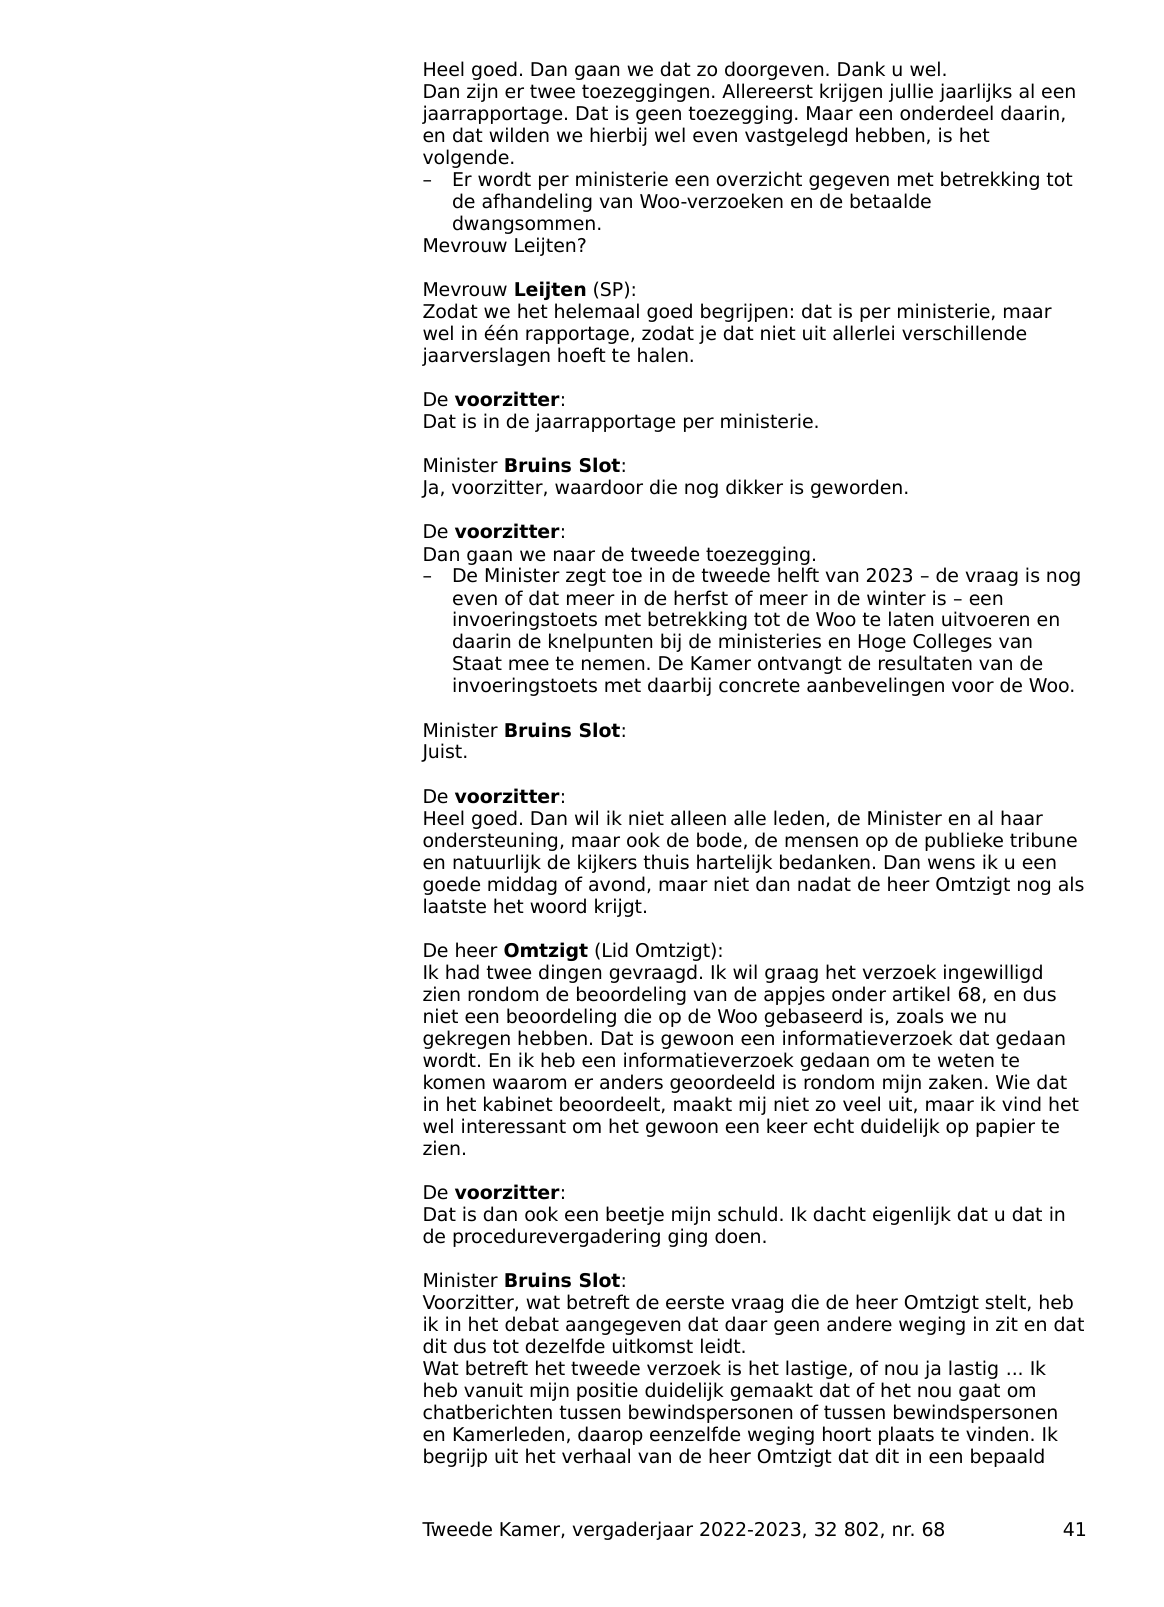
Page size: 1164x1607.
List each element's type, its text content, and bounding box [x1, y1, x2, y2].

text Wat betreft het tweede verzoek is het lastige, of nou ja lastig ... Ik heb vanuit mijn positie duidelijk gemaakt dat of het nou gaat om chatberichten tussen bewindspersonen of tussen bewindspersonen en Kamerleden, daarop eenzelfde weging hoort plaats te vinden. Ik begrijp uit het verhaal van de heer Omtzigt dat dit in een bepaald [422, 1358, 1087, 1468]
text Juist. [422, 741, 1087, 763]
text Mevrouw Leijten? [422, 235, 1087, 257]
text Dan zijn er twee toezeggingen. Allereerst krijgen jullie jaarlijks al een jaarrapportage. Dat is geen toezegging. Maar een onderdeel daarin, en dat wilden we hierbij wel even vastgelegd hebben, is het volgende. [422, 81, 1087, 169]
text Minister Bruins Slot: [422, 1270, 1087, 1292]
text De voorzitter: [422, 389, 1087, 411]
text Ja, voorzitter, waardoor die nog dikker is geworden. [422, 477, 1087, 499]
text Heel goed. Dan gaan we dat zo doorgeven. Dank u wel. [422, 59, 1087, 81]
text Mevrouw Leijten (SP): [422, 279, 1087, 301]
text Voorzitter, wat betreft de eerste vraag die de heer Omtzigt stelt, heb ik in het debat aangegeven dat daar geen andere weging in zit en dat dit dus tot dezelfde uitkomst leidt. [422, 1292, 1087, 1358]
text Dat is in de jaarrapportage per ministerie. [422, 411, 1087, 433]
text Ik had twee dingen gevraagd. Ik wil graag het verzoek ingewilligd zien rondom de beoordeling van de appjes onder artikel 68, en dus niet een beoordeling die op de Woo gebaseerd is, zoals we nu gekregen hebben. Dat is gewoon een informatieverzoek dat gedaan wordt. En ik heb een informatieverzoek gedaan om te weten te komen waarom er anders geoordeeld is rondom mijn zaken. Wie dat in het kabinet beoordeelt, maakt mij niet zo veel uit, maar ik vind het wel interessant om het gewoon een keer echt duidelijk op papier te zien. [422, 962, 1087, 1159]
text Dat is dan ook een beetje mijn schuld. Ik dacht eigenlijk dat u dat in de procedurevergadering ging doen. [422, 1204, 1087, 1248]
text – De Minister zegt toe in de tweede helft van 2023 – de vraag is nog even of dat meer in de herfst of meer in de winter is – een invoeringstoets met betrekking tot de Woo te laten uitvoeren en daarin de knelpunten bij de ministeries en Hoge Colleges van Staat mee te nemen. De Kamer ontvangt de resultaten van de invoeringstoets met daarbij concrete aanbevelingen voor de Woo. [422, 565, 1087, 697]
text – Er wordt per ministerie een overzicht gegeven met betrekking tot de afhandeling van Woo-verzoeken en de betaalde dwangsommen. [422, 169, 1087, 235]
text De voorzitter: [422, 521, 1087, 543]
text Dan gaan we naar de tweede toezegging. [422, 543, 1087, 565]
text Zodat we het helemaal goed begrijpen: dat is per ministerie, maar wel in één rapportage, zodat je dat niet uit allerlei verschillende jaarverslagen hoeft te halen. [422, 301, 1087, 367]
text De voorzitter: [422, 786, 1087, 808]
text De heer Omtzigt (Lid Omtzigt): [422, 940, 1087, 962]
text De voorzitter: [422, 1182, 1087, 1204]
text Heel goed. Dan wil ik niet alleen alle leden, de Minister en al haar ondersteuning, maar ook de bode, de mensen op de publieke tribune en natuurlijk de kijkers thuis hartelijk bedanken. Dan wens ik u een goede middag of avond, maar niet dan nadat de heer Omtzigt nog als laatste het woord krijgt. [422, 808, 1087, 917]
text Minister Bruins Slot: [422, 455, 1087, 477]
text Minister Bruins Slot: [422, 719, 1087, 741]
